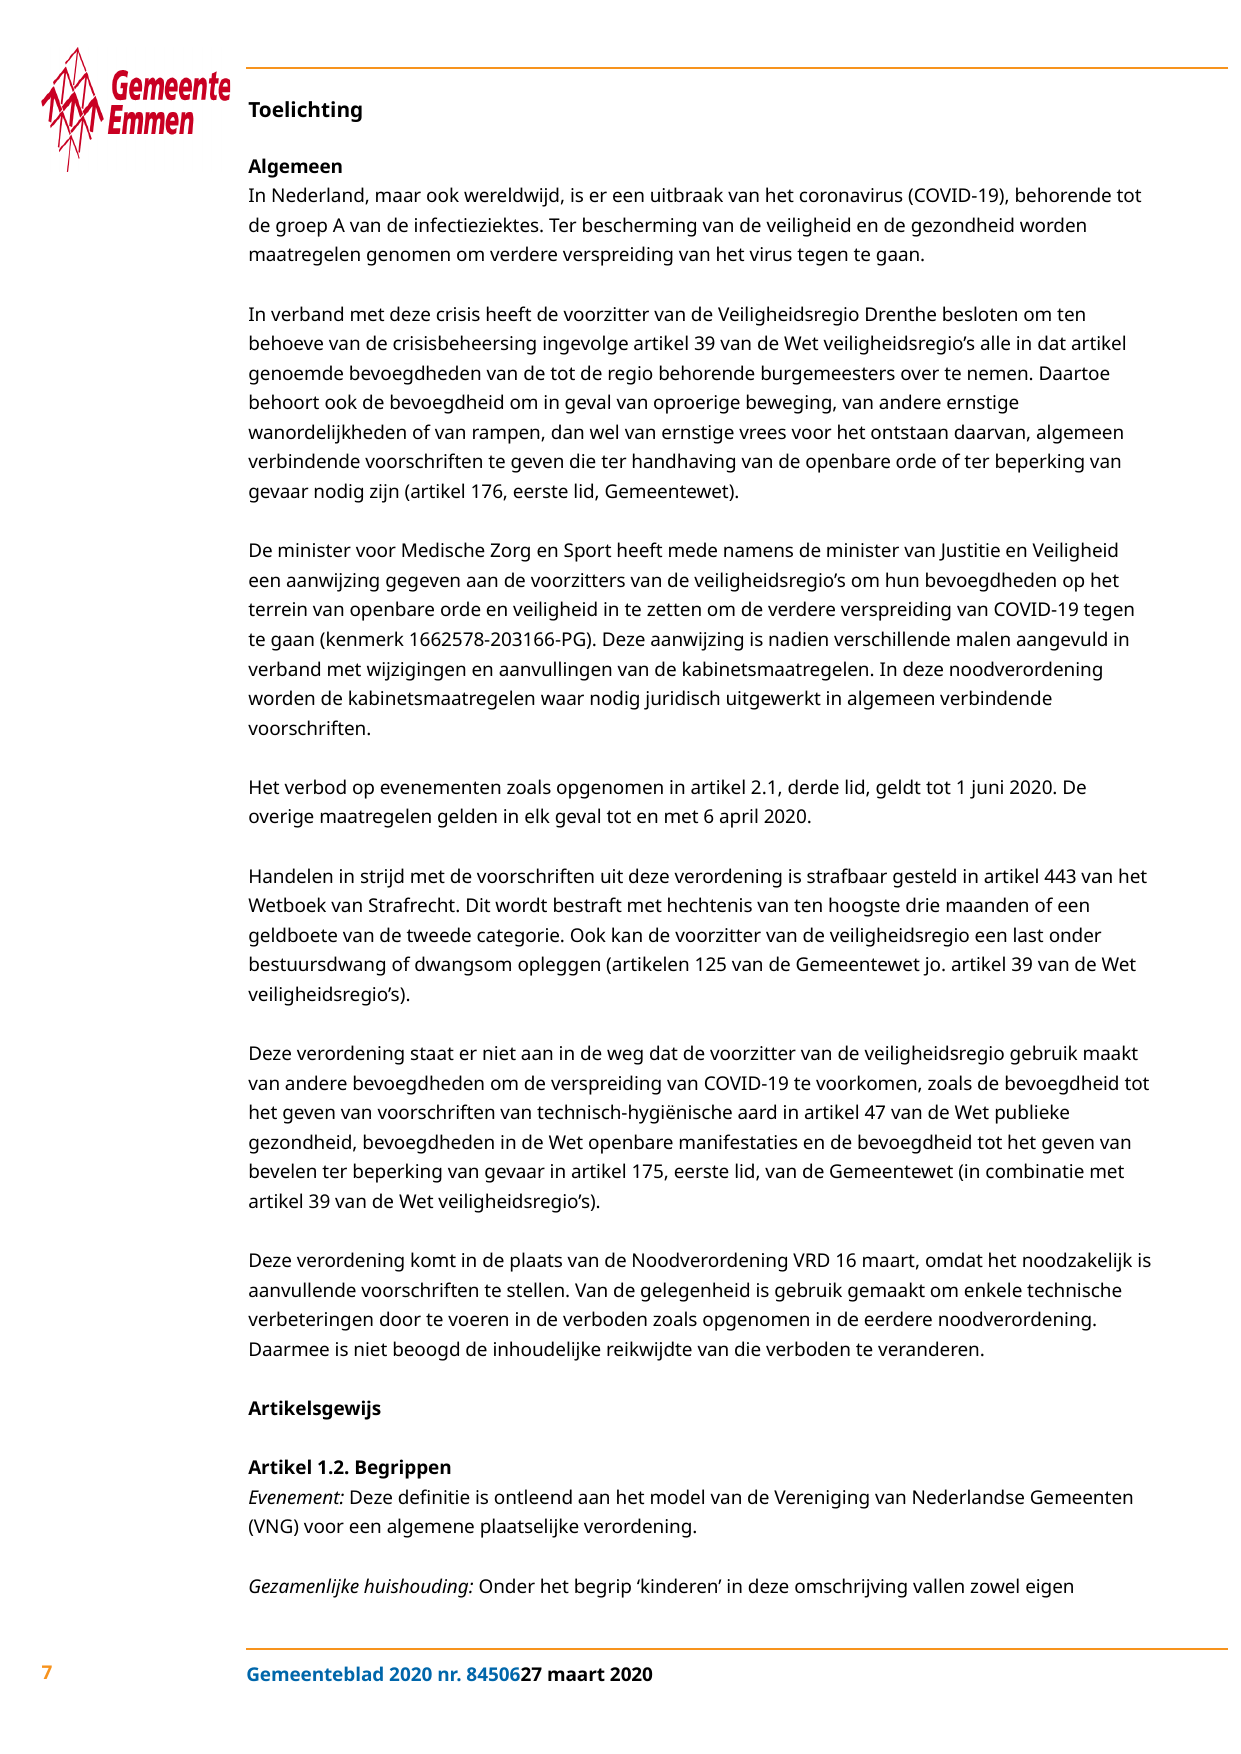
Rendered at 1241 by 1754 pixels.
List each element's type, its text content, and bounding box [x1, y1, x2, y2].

text Artikel 1.2. Begrippen [248, 1454, 1152, 1480]
text Toelichting [248, 95, 1152, 123]
text Algemeen [248, 153, 1152, 179]
text Evenement: Deze definitie is ontleend aan het model van de Vereniging van Nederlandse Gemeenten (VNG) voor een algemene plaatselijke verordening. [248, 1484, 1152, 1539]
picture [41, 47, 231, 172]
text Deze verordening staat er niet aan in de weg dat de voorzitter van de veiligheidsregio gebruik maakt van andere bevoegdheden om de verspreiding van COVID-19 te voorkomen, zoals de bevoegdheid tot het geven van voorschriften van technisch-hygiënische aard in artikel 47 van de Wet publieke gezondheid, bevoegdheden in de Wet openbare manifestaties en de bevoegdheid tot het geven van bevelen ter beperking van gevaar in artikel 175, eerste lid, van de Gemeentewet (in combinatie met artikel 39 van de Wet veiligheidsregio’s). [248, 1040, 1152, 1214]
text Artikelsgewijs [248, 1395, 1152, 1421]
text De minister voor Medische Zorg en Sport heeft mede namens de minister van Justitie en Veiligheid een aanwijzing gegeven aan de voorzitters van de veiligheidsregio’s om hun bevoegdheden op het terrein van openbare orde en veiligheid in te zetten om de verdere verspreiding van COVID-19 tegen te gaan (kenmerk 1662578-203166-PG). Deze aanwijzing is nadien verschillende malen aangevuld in verband met wijzigingen en aanvullingen van de kabinetsmaatregelen. In deze noodverordening worden de kabinetsmaatregelen waar nodig juridisch uitgewerkt in algemeen verbindende voorschriften. [248, 537, 1152, 741]
text In verband met deze crisis heeft de voorzitter van de Veiligheidsregio Drenthe besloten om ten behoeve van de crisisbeheersing ingevolge artikel 39 van de Wet veiligheidsregio’s alle in dat artikel genoemde bevoegdheden van de tot de regio behorende burgemeesters over te nemen. Daartoe behoort ook de bevoegdheid om in geval van oproerige beweging, van andere ernstige wanordelijkheden of van rampen, dan wel van ernstige vrees voor het ontstaan daarvan, algemeen verbindende voorschriften te geven die ter handhaving van de openbare orde of ter beperking van gevaar nodig zijn (artikel 176, eerste lid, Gemeentewet). [248, 301, 1152, 504]
text Gezamenlijke huishouding: Onder het begrip ‘kinderen’ in deze omschrijving vallen zowel eigen [248, 1573, 1152, 1599]
text Handelen in strijd met de voorschriften uit deze verordening is strafbaar gesteld in artikel 443 van het Wetboek van Strafrecht. Dit wordt bestraft met hechtenis van ten hoogste drie maanden of een geldboete van de tweede categorie. Ook kan de voorzitter van de veiligheidsregio een last onder bestuursdwang of dwangsom opleggen (artikelen 125 van de Gemeentewet jo. artikel 39 van de Wet veiligheidsregio’s). [248, 863, 1152, 1007]
text In Nederland, maar ook wereldwijd, is er een uitbraak van het coronavirus (COVID-19), behorende tot de groep A van de infectieziektes. Ter bescherming van de veiligheid en de gezondheid worden maatregelen genomen om verdere verspreiding van het virus tegen te gaan. [248, 182, 1152, 267]
text Het verbod op evenementen zoals opgenomen in artikel 2.1, derde lid, geldt tot 1 juni 2020. De overige maatregelen gelden in elk geval tot en met 6 april 2020. [248, 774, 1152, 829]
text Deze verordening komt in de plaats van de Noodverordening VRD 16 maart, omdat het noodzakelijk is aanvullende voorschriften te stellen. Van de gelegenheid is gebruik gemaakt om enkele technische verbeteringen door te voeren in de verboden zoals opgenomen in de eerdere noodverordening. Daarmee is niet beoogd de inhoudelijke reikwijdte van die verboden te veranderen. [248, 1247, 1152, 1362]
